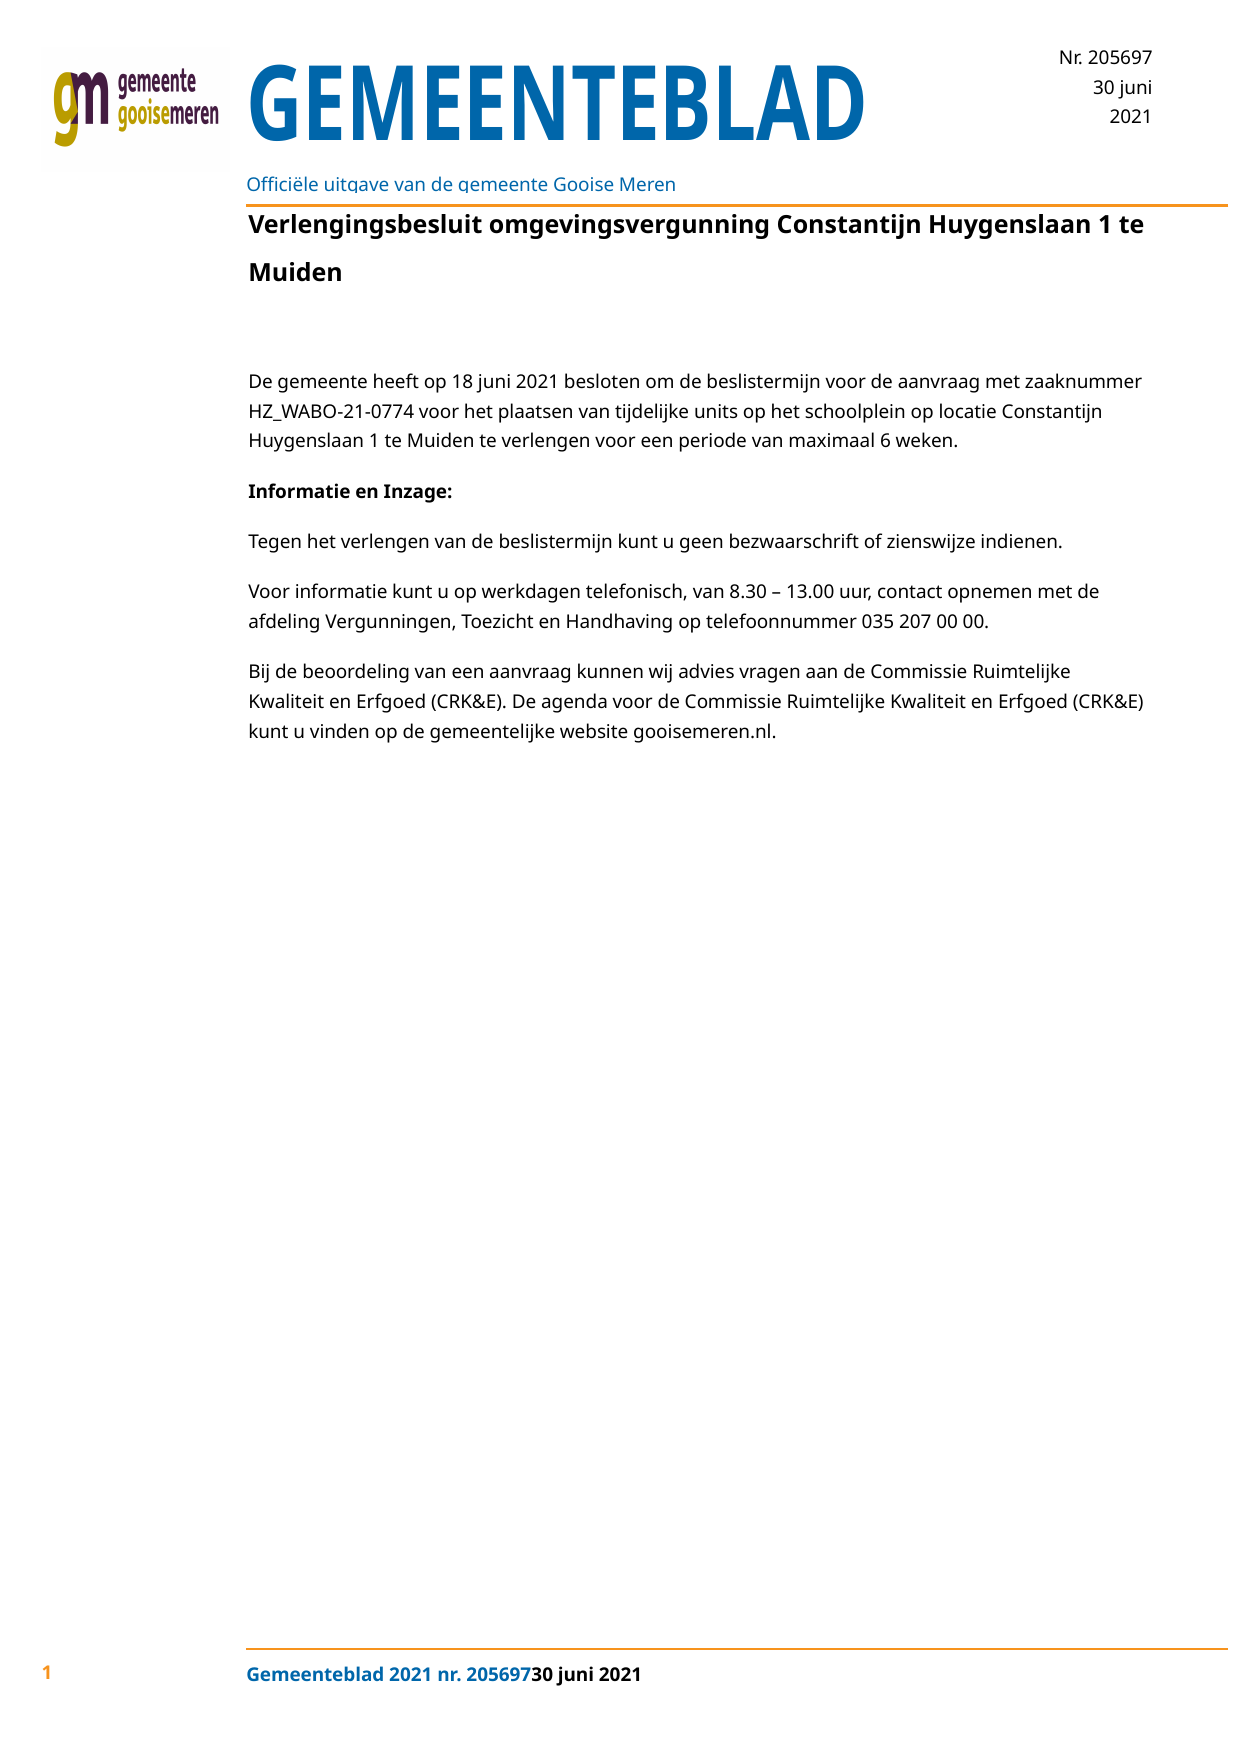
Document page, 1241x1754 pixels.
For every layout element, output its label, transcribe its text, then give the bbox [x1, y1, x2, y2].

text Bij de beoordeling van een aanvraag kunnen wij advies vragen aan de Commissie Ruimtelijke Kwaliteit en Erfgoed (CRK&E). De agenda voor de Commissie Ruimtelijke Kwaliteit en Erfgoed (CRK&E) kunt u vinden op de gemeentelijke website gooisemeren.nl. [248, 659, 1152, 744]
text Verlengingsbesluit omgevingsvergunning Constantijn Huygenslaan 1 te Muiden [248, 207, 1152, 288]
picture [41, 47, 231, 172]
text De gemeente heeft op 18 juni 2021 besloten om de beslistermijn voor de aanvraag met zaaknummer HZ_WABO-21-0774 voor het plaatsen van tijdelijke units op het schoolplein op locatie Constantijn Huygenslaan 1 te Muiden te verlengen voor een periode van maximaal 6 weken. [248, 368, 1152, 453]
text Informatie en Inzage: [248, 478, 1152, 504]
text Tegen het verlengen van de beslistermijn kunt u geen bezwaarschrift of zienswijze indienen. [248, 528, 1152, 554]
text Voor informatie kunt u op werkdagen telefonisch, van 8.30 – 13.00 uur, contact opnemen met de afdeling Vergunningen, Toezicht en Handhaving op telefoonnummer 035 207 00 00. [248, 579, 1152, 634]
